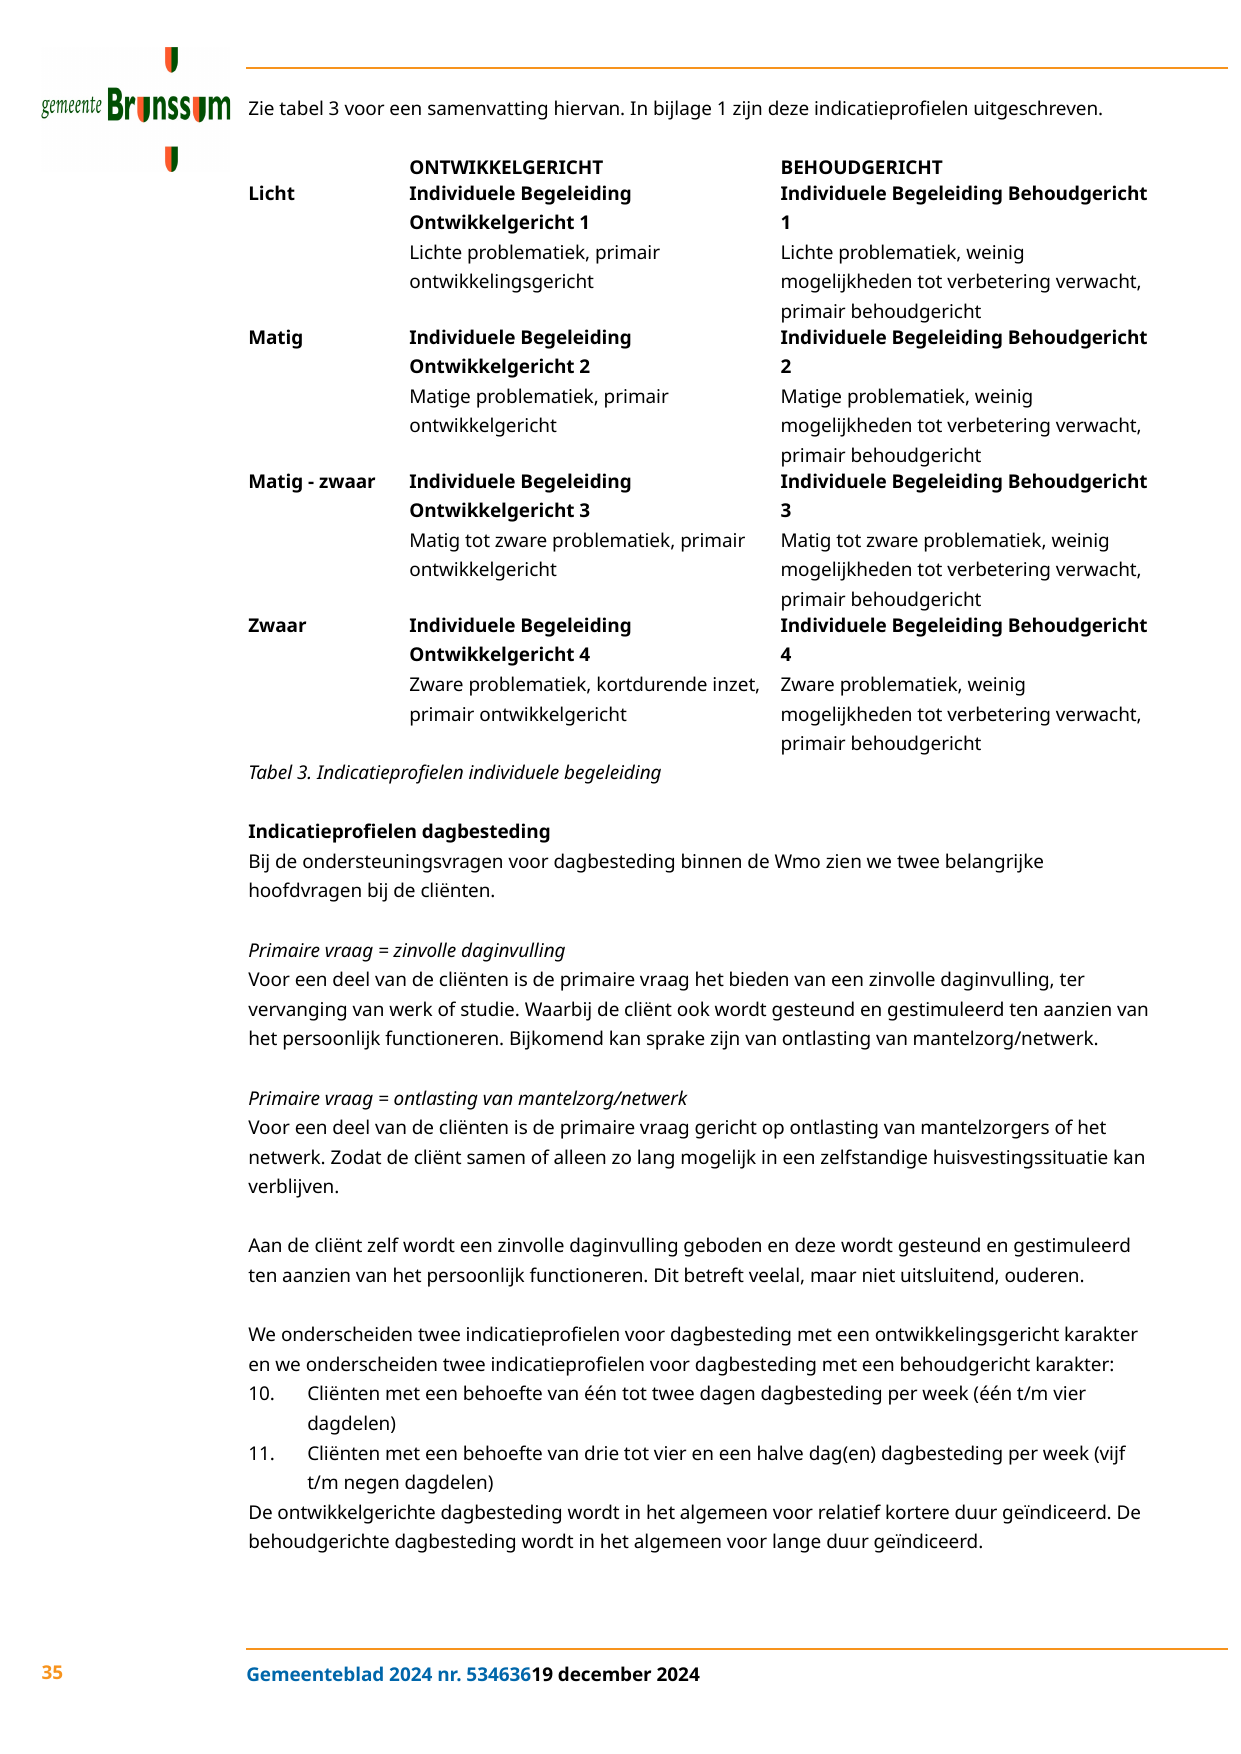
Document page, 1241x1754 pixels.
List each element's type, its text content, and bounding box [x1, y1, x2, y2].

text Voor een deel van de cliënten is de primaire vraag gericht op ontlasting van mantelzorgers of het netwerk. Zodat de cliënt samen of alleen zo lang mogelijk in een zelfstandige huisvestingssituatie kan verblijven. [248, 1114, 1152, 1199]
table_cell Individuele Begeleiding Ontwikkelgericht 2 Matige problematiek, primair ontwikkelgericht [409, 324, 780, 468]
text Primaire vraag = zinvolle daginvulling [248, 937, 1152, 962]
text Primaire vraag = ontlasting van mantelzorg/netwerk [248, 1085, 1152, 1110]
text Aan de cliënt zelf wordt een zinvolle daginvulling geboden en deze wordt gesteund en gestimuleerd ten aanzien van het persoonlijk functioneren. Dit betreft veelal, maar niet uitsluitend, ouderen. [248, 1233, 1152, 1288]
table_header ONTWIKKELGERICHT [409, 154, 780, 180]
table_cell Individuele Begeleiding Ontwikkelgericht 4 Zware problematiek, kortdurende inzet, primair ontwikkelgericht [409, 612, 780, 756]
list Cliënten met een behoefte van drie tot vier en een halve dag(en) dagbesteding per week (vijf t/m negen dagdelen) [248, 1440, 1152, 1495]
text De ontwikkelgerichte dagbesteding wordt in het algemeen voor relatief kortere duur geïndiceerd. De behoudgerichte dagbesteding wordt in het algemeen voor lange duur geïndiceerd. [248, 1499, 1152, 1554]
table_cell Individuele Begeleiding Behoudgericht 4 Zware problematiek, weinig mogelijkheden tot verbetering verwacht, primair behoudgericht [780, 612, 1152, 756]
text Bij de ondersteuningsvragen voor dagbesteding binnen de Wmo zien we twee belangrijke hoofdvragen bij de cliënten. [248, 848, 1152, 903]
table_cell Individuele Begeleiding Ontwikkelgericht 3 Matig tot zware problematiek, primair ontwikkelgericht [409, 468, 780, 612]
table_cell Zwaar [248, 612, 409, 756]
text Indicatieprofielen dagbesteding [248, 818, 1152, 844]
table_cell Individuele Begeleiding Behoudgericht 1 Lichte problematiek, weinig mogelijkheden tot verbetering verwacht, primair behoudgericht [780, 180, 1152, 324]
picture [41, 47, 231, 172]
table_header [248, 154, 409, 180]
table_cell Individuele Begeleiding Ontwikkelgericht 1 Lichte problematiek, primair ontwikkelingsgericht [409, 180, 780, 324]
table_cell Individuele Begeleiding Behoudgericht 3 Matig tot zware problematiek, weinig mogelijkheden tot verbetering verwacht, primair behoudgericht [780, 468, 1152, 612]
text Voor een deel van de cliënten is de primaire vraag het bieden van een zinvolle daginvulling, ter vervanging van werk of studie. Waarbij de cliënt ook wordt gesteund en gestimuleerd ten aanzien van het persoonlijk functioneren. Bijkomend kan sprake zijn van ontlasting van mantelzorg/netwerk. [248, 966, 1152, 1051]
table_cell Matig [248, 324, 409, 468]
table_cell Matig - zwaar [248, 468, 409, 612]
text Tabel 3. Indicatieprofielen individuele begeleiding [248, 759, 1152, 785]
list Cliënten met een behoefte van één tot twee dagen dagbesteding per week (één t/m vier dagdelen) [248, 1381, 1152, 1436]
text Zie tabel 3 voor een samenvatting hiervan. In bijlage 1 zijn deze indicatieprofielen uitgeschreven. [248, 95, 1152, 121]
table_header BEHOUDGERICHT [780, 154, 1152, 180]
text We onderscheiden twee indicatieprofielen voor dagbesteding met een ontwikkelingsgericht karakter en we onderscheiden twee indicatieprofielen voor dagbesteding met een behoudgericht karakter: [248, 1321, 1152, 1377]
table_cell Individuele Begeleiding Behoudgericht 2 Matige problematiek, weinig mogelijkheden tot verbetering verwacht, primair behoudgericht [780, 324, 1152, 468]
table_cell Licht [248, 180, 409, 324]
